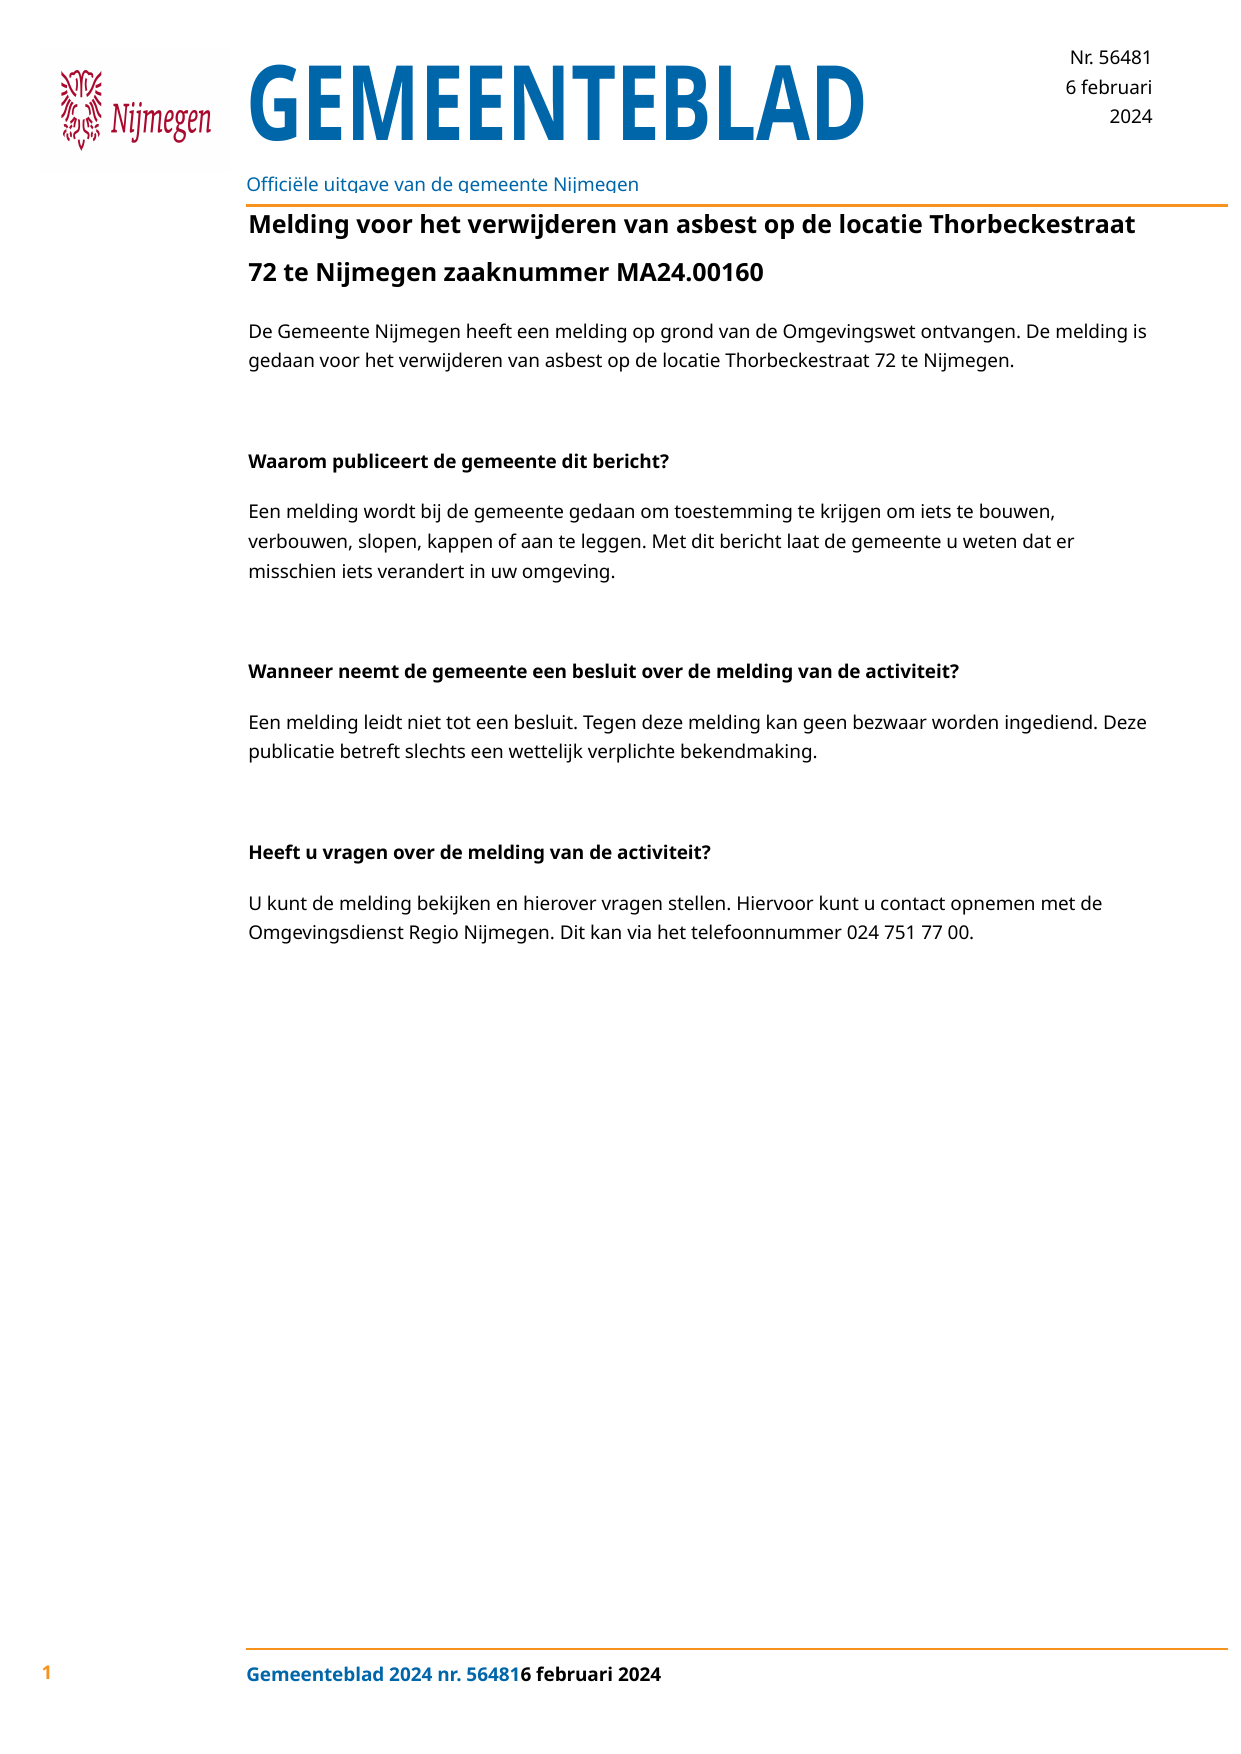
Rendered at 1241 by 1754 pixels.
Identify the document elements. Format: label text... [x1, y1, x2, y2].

text Wanneer neemt de gemeente een besluit over de melding van de activiteit? [248, 659, 1152, 684]
text Een melding wordt bij de gemeente gedaan om toestemming te krijgen om iets te bouwen, verbouwen, slopen, kappen of aan te leggen. Met dit bericht laat de gemeente u weten dat er misschien iets verandert in uw omgeving. [248, 499, 1152, 584]
text De Gemeente Nijmegen heeft een melding op grond van de Omgevingswet ontvangen. De melding is gedaan voor het verwijderen van asbest op de locatie Thorbeckestraat 72 te Nijmegen. [248, 318, 1152, 373]
text Waarom publiceert de gemeente dit bericht? [248, 448, 1152, 474]
picture [41, 47, 231, 172]
text Heeft u vragen over de melding van de activiteit? [248, 839, 1152, 865]
text Melding voor het verwijderen van asbest op de locatie Thorbeckestraat 72 te Nijmegen zaaknummer MA24.00160 [248, 207, 1152, 288]
text U kunt de melding bekijken en hierover vragen stellen. Hiervoor kunt u contact opnemen met de Omgevingsdienst Regio Nijmegen. Dit kan via het telefoonnummer 024 751 77 00. [248, 890, 1152, 945]
text Een melding leidt niet tot een besluit. Tegen deze melding kan geen bezwaar worden ingediend. Deze publicatie betreft slechts een wettelijk verplichte bekendmaking. [248, 709, 1152, 764]
